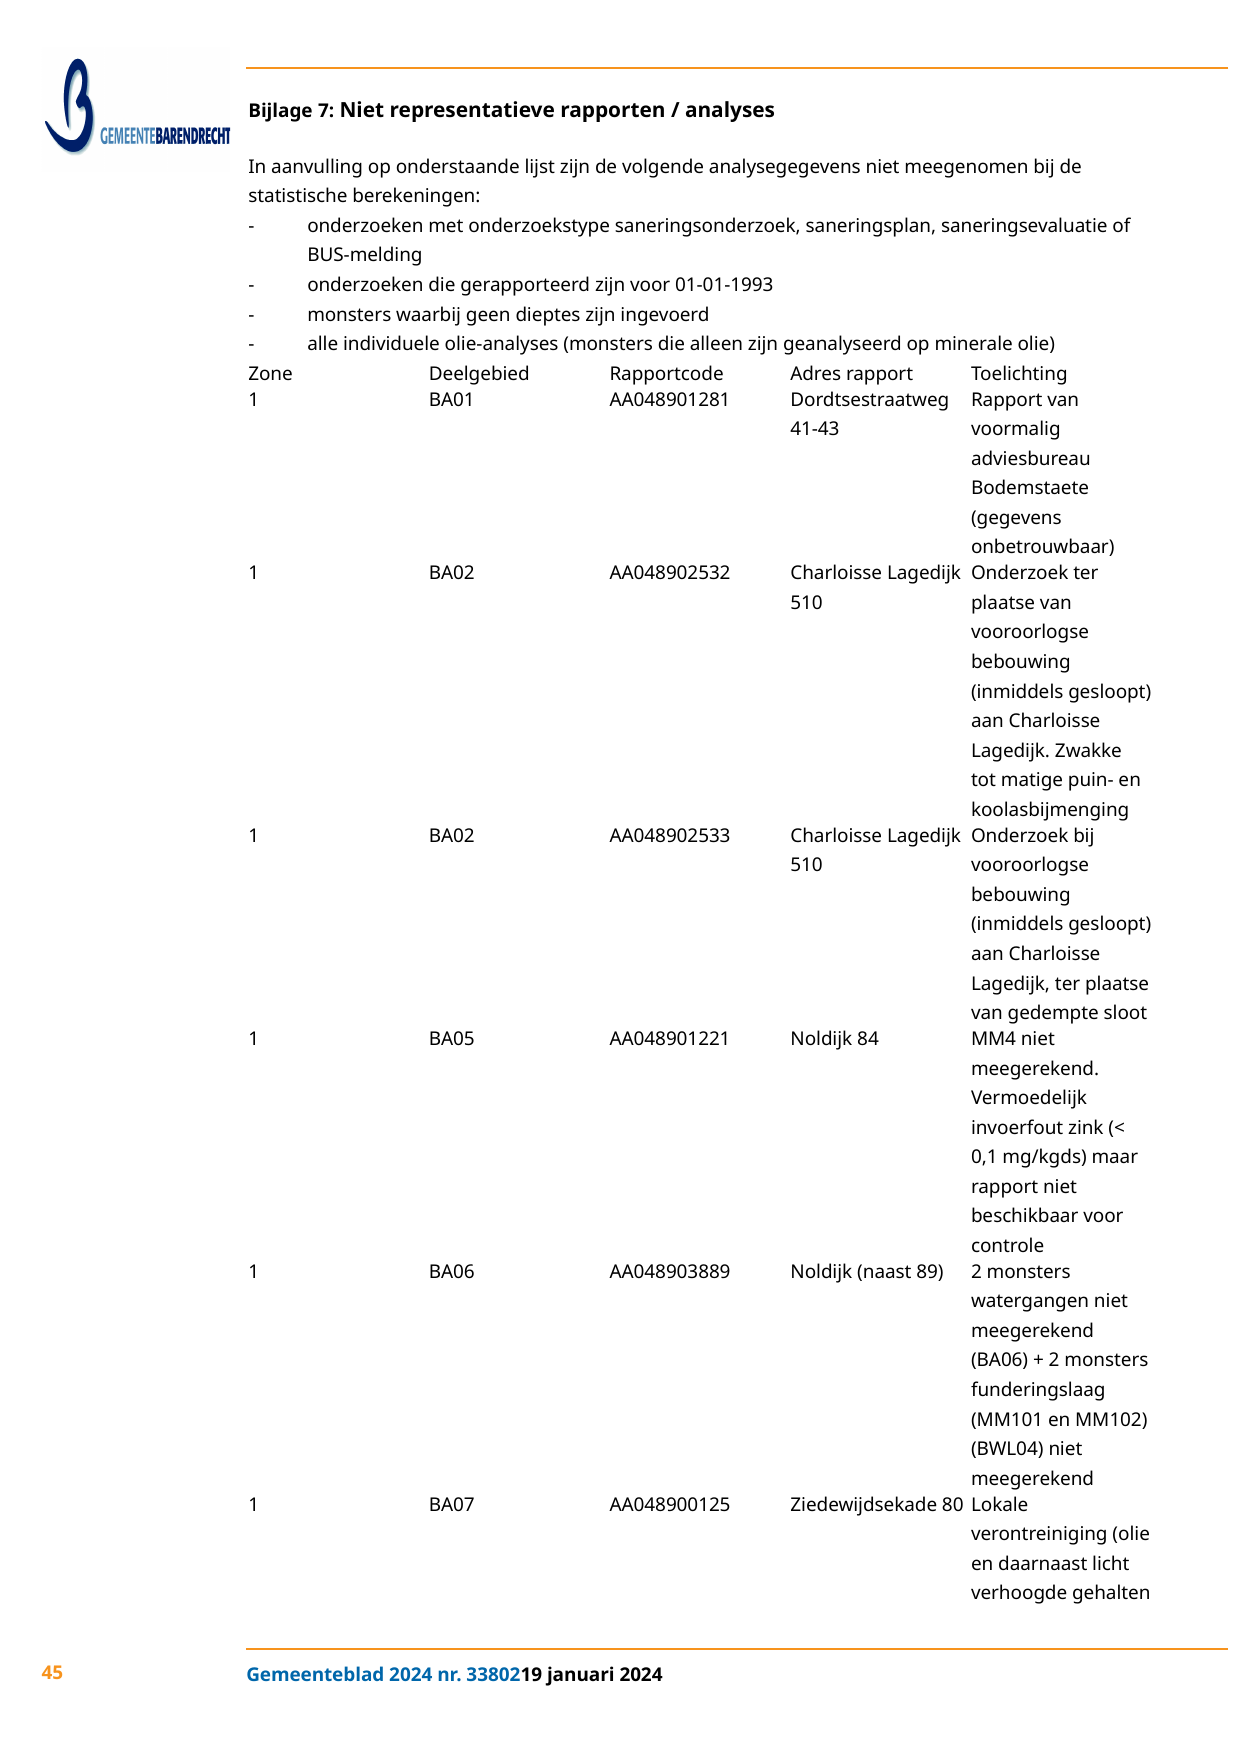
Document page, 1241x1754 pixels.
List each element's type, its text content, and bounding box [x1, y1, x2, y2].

table_cell 1 [248, 1491, 429, 1605]
table_cell Charloisse Lagedijk 510 [790, 822, 971, 1025]
table_cell 1 [248, 386, 429, 559]
table_header Rapportcode [609, 360, 790, 386]
table_cell Ziedewijdsekade 80 [790, 1491, 971, 1605]
table_cell Noldijk 84 [790, 1025, 971, 1258]
list alle individuele olie-analyses (monsters die alleen zijn geanalyseerd op minerale olie) [248, 330, 1152, 356]
table_cell MM4 niet meegerekend. Vermoedelijk invoerfout zink (< 0,1 mg/kgds) maar rapport niet beschikbaar voor controle [971, 1025, 1152, 1258]
table_cell BA02 [429, 822, 609, 1025]
table_cell BA01 [429, 386, 609, 559]
table_cell Noldijk (naast 89) [790, 1258, 971, 1491]
list monsters waarbij geen dieptes zijn ingevoerd [248, 301, 1152, 327]
table_cell 1 [248, 822, 429, 1025]
table_cell AA048902532 [609, 560, 790, 822]
text In aanvulling op onderstaande lijst zijn de volgende analysegegevens niet meegenomen bij de statistische berekeningen: [248, 153, 1152, 208]
table_cell Dordtsestraatweg 41-43 [790, 386, 971, 559]
table_header Deelgebied [429, 360, 609, 386]
text Bijlage 7: Niet representatieve rapporten / analyses [248, 95, 1152, 123]
table_cell Lokale verontreiniging (olie en daarnaast licht verhoogde gehalten [971, 1491, 1152, 1605]
table_cell Charloisse Lagedijk 510 [790, 560, 971, 822]
table_cell AA048902533 [609, 822, 790, 1025]
table_cell Onderzoek ter plaatse van vooroorlogse bebouwing (inmiddels gesloopt) aan Charloisse Lagedijk. Zwakke tot matige puin- en koolasbijmenging [971, 560, 1152, 822]
table_cell Onderzoek bij vooroorlogse bebouwing (inmiddels gesloopt) aan Charloisse Lagedijk, ter plaatse van gedempte sloot [971, 822, 1152, 1025]
table_header Adres rapport [790, 360, 971, 386]
table_cell 1 [248, 1258, 429, 1491]
list onderzoeken die gerapporteerd zijn voor 01-01-1993 [248, 271, 1152, 297]
table_cell AA048901281 [609, 386, 790, 559]
list onderzoeken met onderzoekstype saneringsonderzoek, saneringsplan, saneringsevaluatie of BUS-melding [248, 212, 1152, 267]
table_cell BA02 [429, 560, 609, 822]
table_cell BA05 [429, 1025, 609, 1258]
table_header Zone [248, 360, 429, 386]
table_cell Rapport van voormalig adviesbureau Bodemstaete (gegevens onbetrouwbaar) [971, 386, 1152, 559]
table_cell 1 [248, 1025, 429, 1258]
table_header Toelichting [971, 360, 1152, 386]
table_cell AA048901221 [609, 1025, 790, 1258]
table_cell BA06 [429, 1258, 609, 1491]
table_cell 2 monsters watergangen niet meegerekend (BA06) + 2 monsters funderingslaag (MM101 en MM102) (BWL04) niet meegerekend [971, 1258, 1152, 1491]
table_cell BA07 [429, 1491, 609, 1605]
table_cell 1 [248, 560, 429, 822]
table_cell AA048903889 [609, 1258, 790, 1491]
table_cell AA048900125 [609, 1491, 790, 1605]
picture [41, 47, 231, 172]
